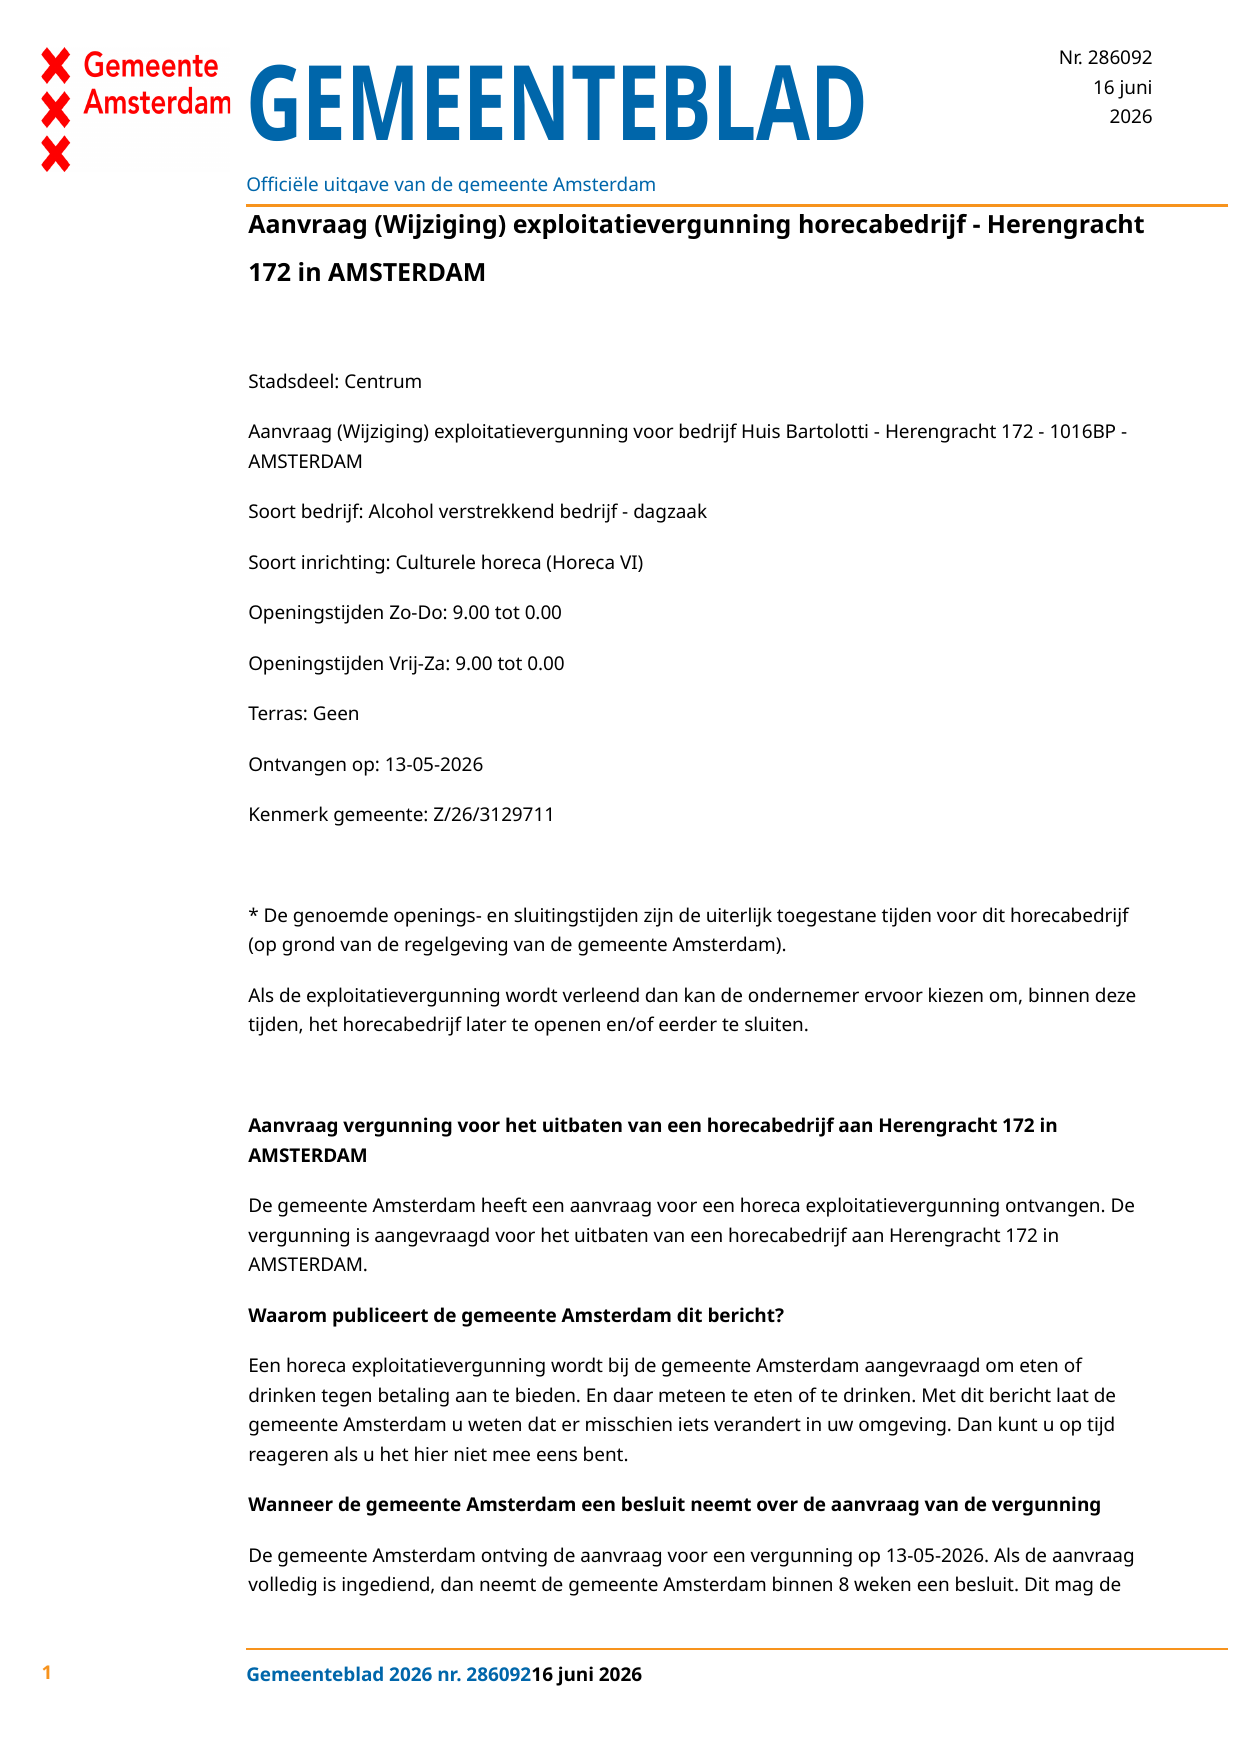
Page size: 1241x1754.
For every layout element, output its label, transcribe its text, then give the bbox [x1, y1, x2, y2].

text Openingstijden Zo-Do: 9.00 tot 0.00 [248, 599, 1152, 625]
text Ontvangen op: 13-05-2026 [248, 751, 1152, 777]
text Stadsdeel: Centrum [248, 368, 1152, 394]
text Als de exploitatievergunning wordt verleend dan kan de ondernemer ervoor kiezen om, binnen deze tijden, het horecabedrijf later te openen en/of eerder te sluiten. [248, 982, 1152, 1037]
text * De genoemde openings- en sluitingstijden zijn de uiterlijk toegestane tijden voor dit horecabedrijf (op grond van de regelgeving van de gemeente Amsterdam). [248, 902, 1152, 957]
text De gemeente Amsterdam heeft een aanvraag voor een horeca exploitatievergunning ontvangen. De vergunning is aangevraagd voor het uitbaten van een horecabedrijf aan Herengracht 172 in AMSTERDAM. [248, 1192, 1152, 1277]
text Kenmerk gemeente: Z/26/3129711 [248, 801, 1152, 827]
text Terras: Geen [248, 700, 1152, 726]
picture [41, 47, 231, 172]
text Aanvraag (Wijziging) exploitatievergunning horecabedrijf - Herengracht 172 in AMSTERDAM [248, 207, 1152, 288]
text Aanvraag (Wijziging) exploitatievergunning voor bedrijf Huis Bartolotti - Herengracht 172 - 1016BP - AMSTERDAM [248, 419, 1152, 474]
text Soort inrichting: Culturele horeca (Horeca VI) [248, 549, 1152, 575]
text Openingstijden Vrij-Za: 9.00 tot 0.00 [248, 650, 1152, 676]
text De gemeente Amsterdam ontving de aanvraag voor een vergunning op 13-05-2026. Als de aanvraag volledig is ingediend, dan neemt de gemeente Amsterdam binnen 8 weken een besluit. Dit mag de [248, 1542, 1152, 1597]
text Wanneer de gemeente Amsterdam een besluit neemt over de aanvraag van de vergunning [248, 1492, 1152, 1517]
text Soort bedrijf: Alcohol verstrekkend bedrijf - dagzaak [248, 499, 1152, 524]
text Aanvraag vergunning voor het uitbaten van een horecabedrijf aan Herengracht 172 in AMSTERDAM [248, 1112, 1152, 1168]
text Een horeca exploitatievergunning wordt bij de gemeente Amsterdam aangevraagd om eten of drinken tegen betaling aan te bieden. En daar meteen te eten of te drinken. Met dit bericht laat de gemeente Amsterdam u weten dat er misschien iets verandert in uw omgeving. Dan kunt u op tijd reageren als u het hier niet mee eens bent. [248, 1352, 1152, 1467]
text Waarom publiceert de gemeente Amsterdam dit bericht? [248, 1302, 1152, 1328]
